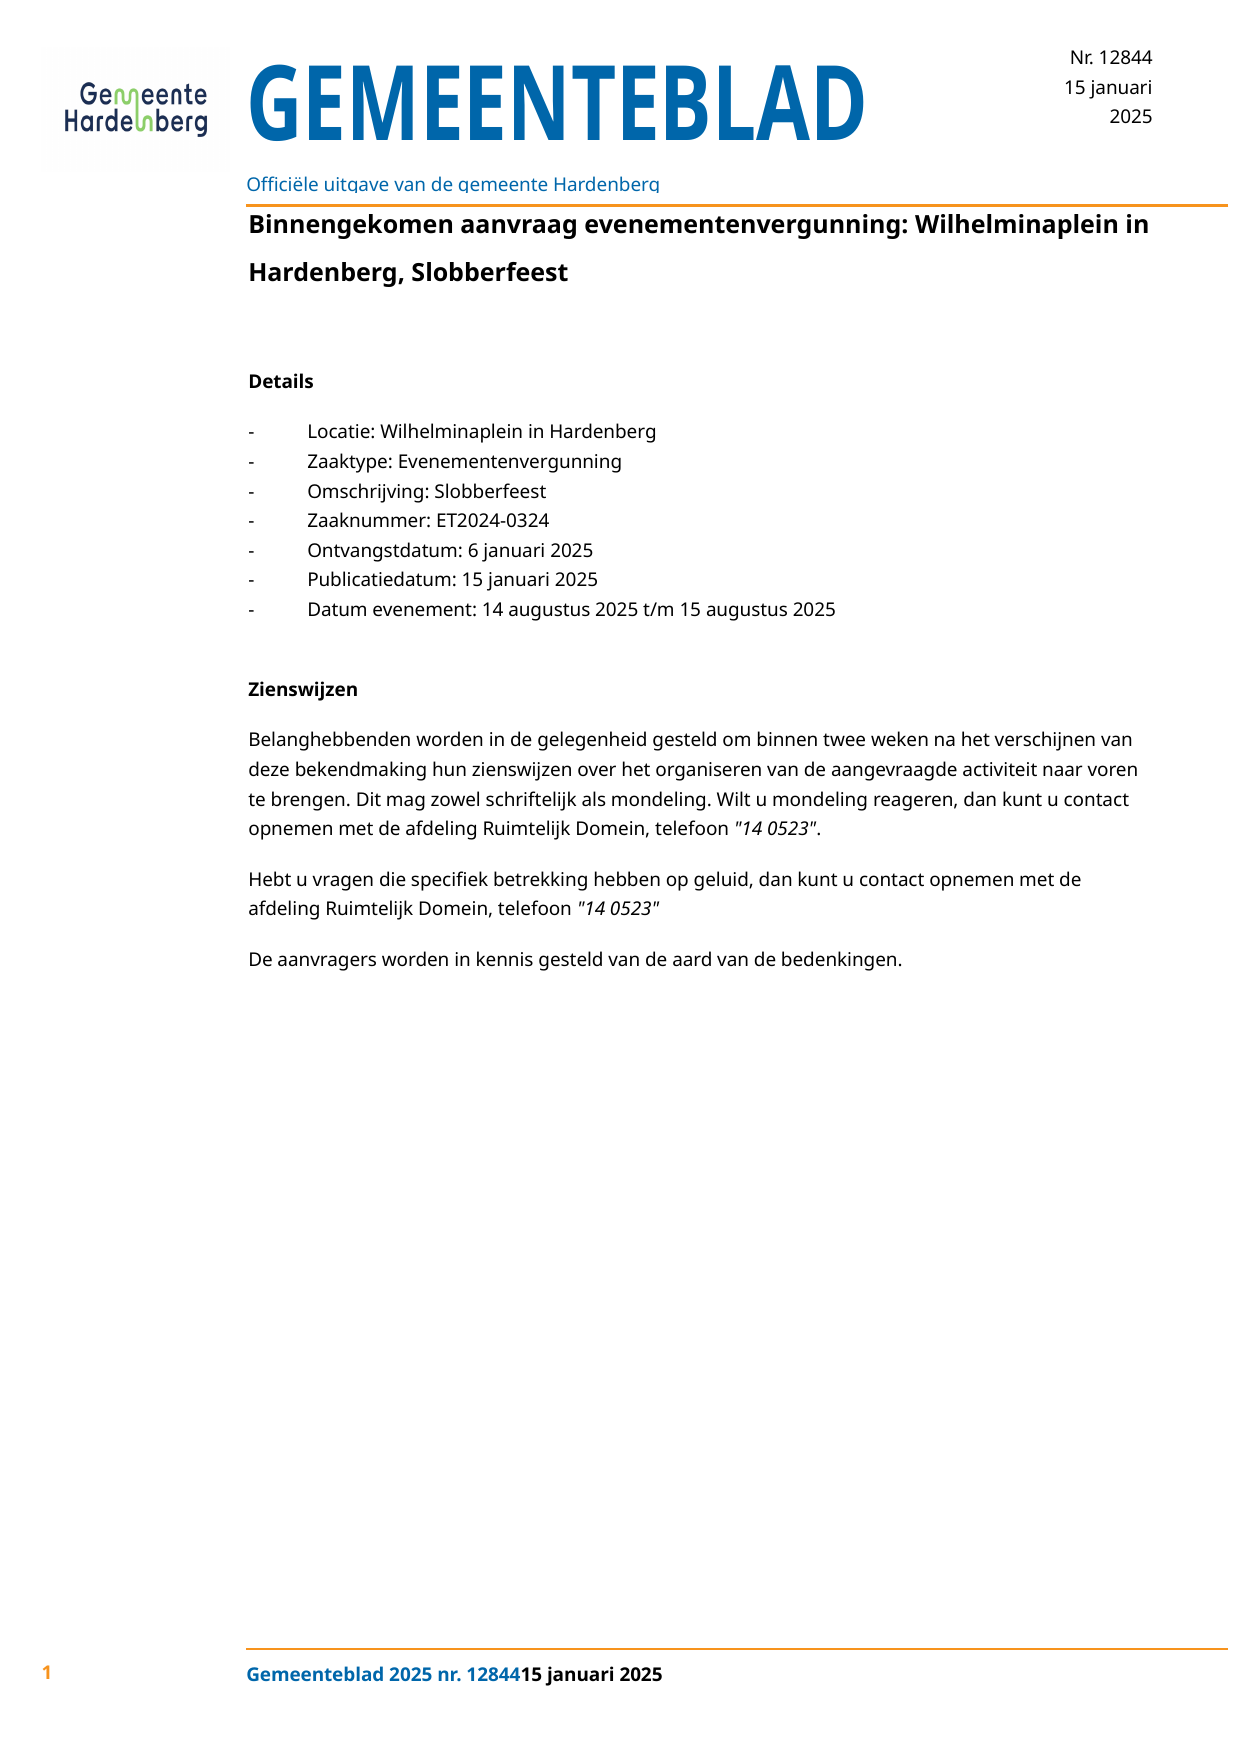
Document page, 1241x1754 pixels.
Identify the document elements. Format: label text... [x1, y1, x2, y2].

list Ontvangstdatum: 6 januari 2025 [248, 537, 1152, 563]
list Publicatiedatum: 15 januari 2025 [248, 567, 1152, 592]
list Datum evenement: 14 augustus 2025 t/m 15 augustus 2025 [248, 596, 1152, 622]
text Details [248, 368, 1152, 394]
list Locatie: Wilhelminaplein in Hardenberg [248, 419, 1152, 444]
list Zaaknummer: ET2024-0324 [248, 507, 1152, 533]
list Omschrijving: Slobberfeest [248, 478, 1152, 504]
text Binnengekomen aanvraag evenementenvergunning: Wilhelminaplein in Hardenberg, Slobberfeest [248, 207, 1152, 288]
text Hebt u vragen die specifiek betrekking hebben op geluid, dan kunt u contact opnemen met de afdeling Ruimtelijk Domein, telefoon "14 0523" [248, 866, 1152, 921]
text De aanvragers worden in kennis gesteld van de aard van de bedenkingen. [248, 946, 1152, 972]
text Zienswijzen [248, 676, 1152, 702]
text Belanghebbenden worden in de gelegenheid gesteld om binnen twee weken na het verschijnen van deze bekendmaking hun zienswijzen over het organiseren van de aangevraagde activiteit naar voren te brengen. Dit mag zowel schriftelijk als mondeling. Wilt u mondeling reageren, dan kunt u contact opnemen met de afdeling Ruimtelijk Domein, telefoon "14 0523". [248, 727, 1152, 841]
list Zaaktype: Evenementenvergunning [248, 448, 1152, 474]
picture [41, 47, 231, 172]
